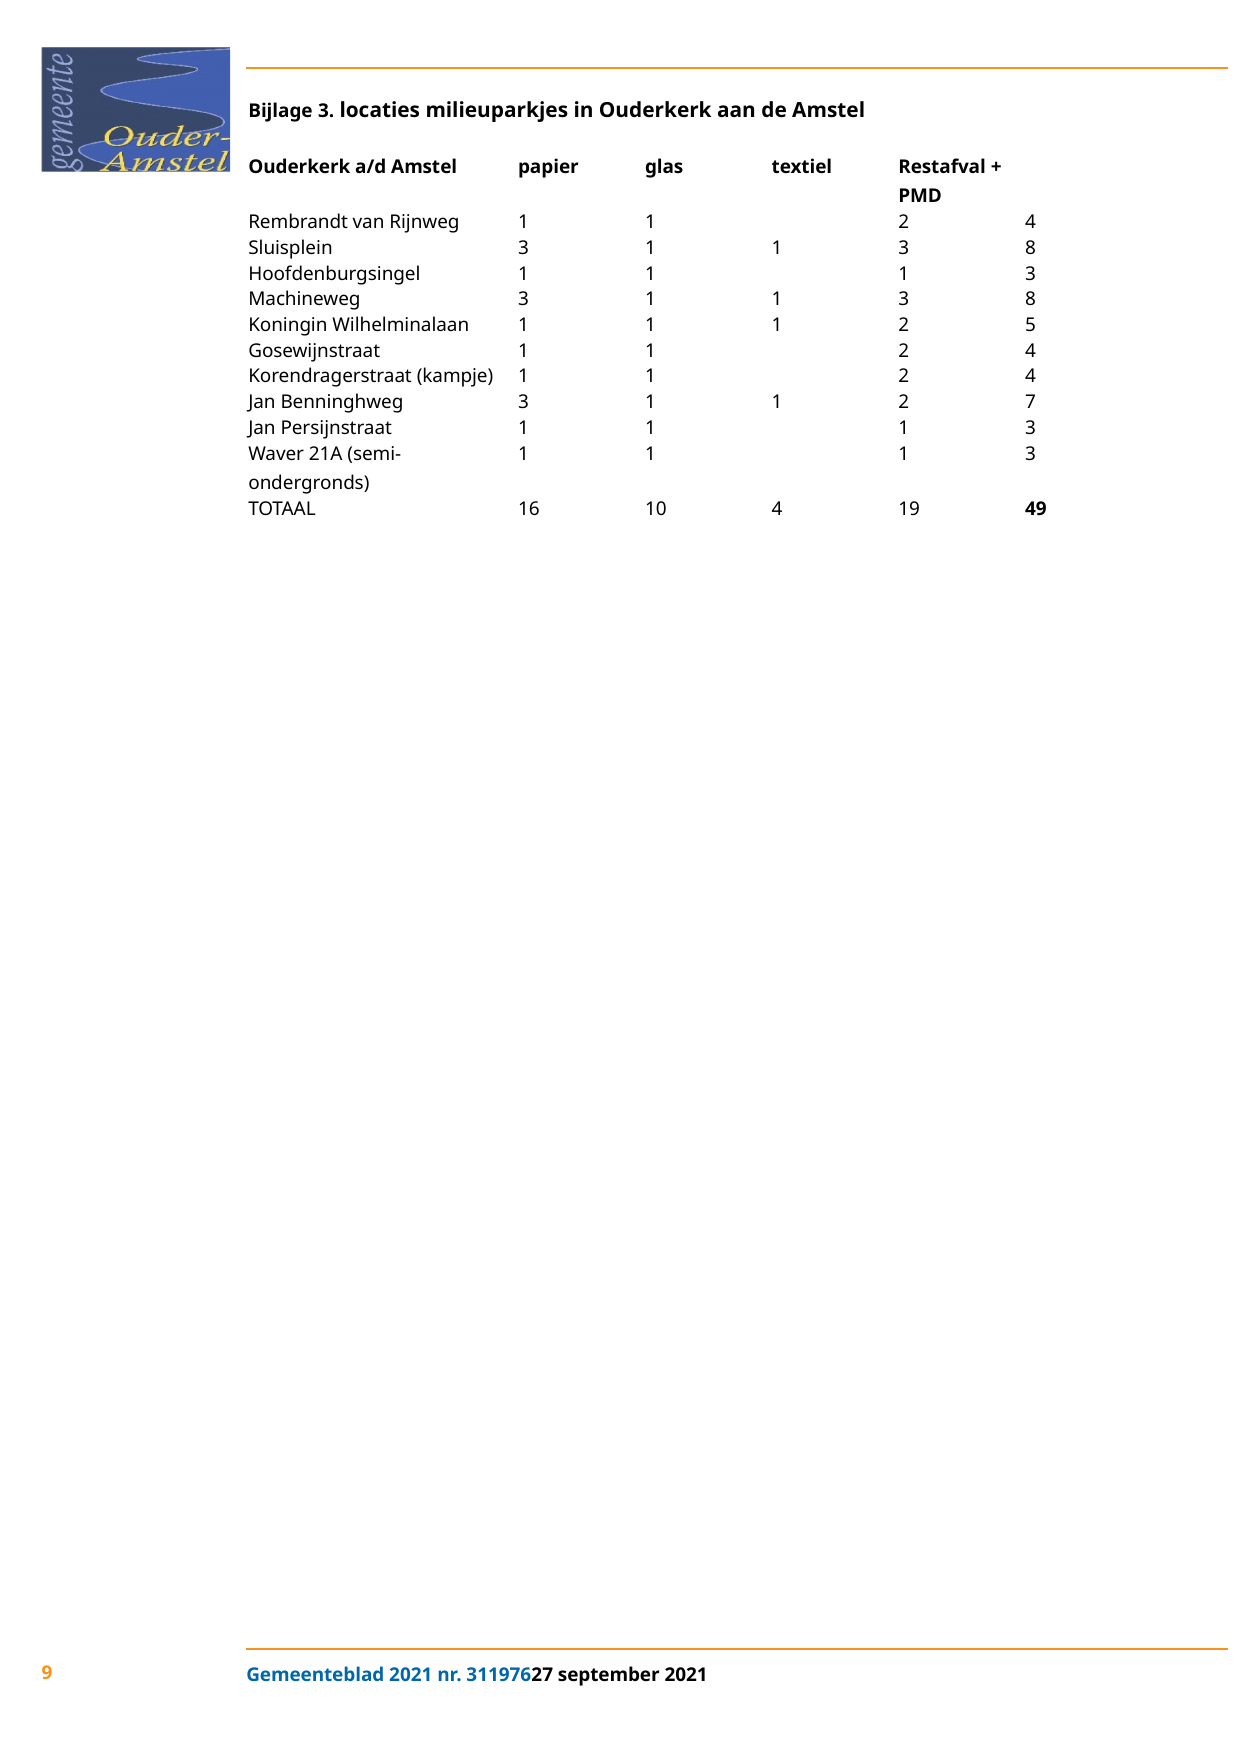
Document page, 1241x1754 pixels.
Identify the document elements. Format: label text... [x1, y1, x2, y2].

table_cell 3 [1025, 260, 1152, 286]
table_cell 4 [1025, 208, 1152, 234]
table_cell 1 [518, 208, 645, 234]
table_cell 1 [645, 363, 771, 388]
table_cell Korendragerstraat (kampje) [248, 363, 518, 388]
table_header glas [645, 153, 771, 208]
table_cell 2 [898, 363, 1025, 388]
table_cell 2 [898, 389, 1025, 414]
table_header Restafval + PMD [898, 153, 1025, 208]
table_cell 3 [1025, 414, 1152, 440]
table_header [1025, 153, 1152, 208]
table_cell Gosewijnstraat [248, 337, 518, 363]
table_cell Sluisplein [248, 234, 518, 260]
table_cell Rembrandt van Rijnweg [248, 208, 518, 234]
table_cell 1 [771, 311, 898, 337]
table_cell 7 [1025, 389, 1152, 414]
table_cell 1 [518, 311, 645, 337]
table_cell 3 [898, 286, 1025, 311]
table_cell 1 [645, 414, 771, 440]
table_cell Machineweg [248, 286, 518, 311]
table_cell 3 [518, 389, 645, 414]
table_cell Waver 21A (semi-ondergronds) [248, 440, 518, 495]
table_cell 4 [1025, 337, 1152, 363]
table_cell 10 [645, 495, 771, 521]
table_cell 16 [518, 495, 645, 521]
table_cell Jan Benninghweg [248, 389, 518, 414]
table_cell Koningin Wilhelminalaan [248, 311, 518, 337]
table_cell [771, 260, 898, 286]
table_cell 1 [645, 389, 771, 414]
table_cell 1 [645, 234, 771, 260]
table_cell 1 [771, 234, 898, 260]
picture [41, 47, 231, 172]
table_cell 3 [518, 234, 645, 260]
table_cell Hoofdenburgsingel [248, 260, 518, 286]
table_cell 1 [771, 286, 898, 311]
table_cell 2 [898, 337, 1025, 363]
table_cell 1 [645, 208, 771, 234]
table_cell 1 [518, 337, 645, 363]
table_cell 1 [645, 337, 771, 363]
table_cell 4 [1025, 363, 1152, 388]
text Bijlage 3. locaties milieuparkjes in Ouderkerk aan de Amstel [248, 95, 1152, 123]
table_cell 2 [898, 311, 1025, 337]
table_cell 4 [771, 495, 898, 521]
table_cell 19 [898, 495, 1025, 521]
table_cell 1 [518, 440, 645, 495]
table_header papier [518, 153, 645, 208]
table_cell 1 [645, 440, 771, 495]
table_cell 1 [898, 414, 1025, 440]
table_cell 3 [898, 234, 1025, 260]
table_cell [771, 337, 898, 363]
table_cell 1 [645, 286, 771, 311]
table_cell 5 [1025, 311, 1152, 337]
table_cell 8 [1025, 286, 1152, 311]
table_cell Jan Persijnstraat [248, 414, 518, 440]
table_cell [771, 440, 898, 495]
table_cell 3 [1025, 440, 1152, 495]
table_cell [771, 414, 898, 440]
table_cell 1 [898, 440, 1025, 495]
table_cell [771, 363, 898, 388]
table_cell 49 [1025, 495, 1152, 521]
table_cell 1 [518, 260, 645, 286]
table_cell 3 [518, 286, 645, 311]
table_header textiel [771, 153, 898, 208]
table_cell 1 [518, 363, 645, 388]
table_cell 2 [898, 208, 1025, 234]
table_cell 1 [645, 260, 771, 286]
table_cell TOTAAL [248, 495, 518, 521]
table_cell 1 [645, 311, 771, 337]
table_cell 1 [898, 260, 1025, 286]
table_cell 1 [518, 414, 645, 440]
table_cell 8 [1025, 234, 1152, 260]
table_cell [771, 208, 898, 234]
table_cell 1 [771, 389, 898, 414]
table_header Ouderkerk a/d Amstel [248, 153, 518, 208]
